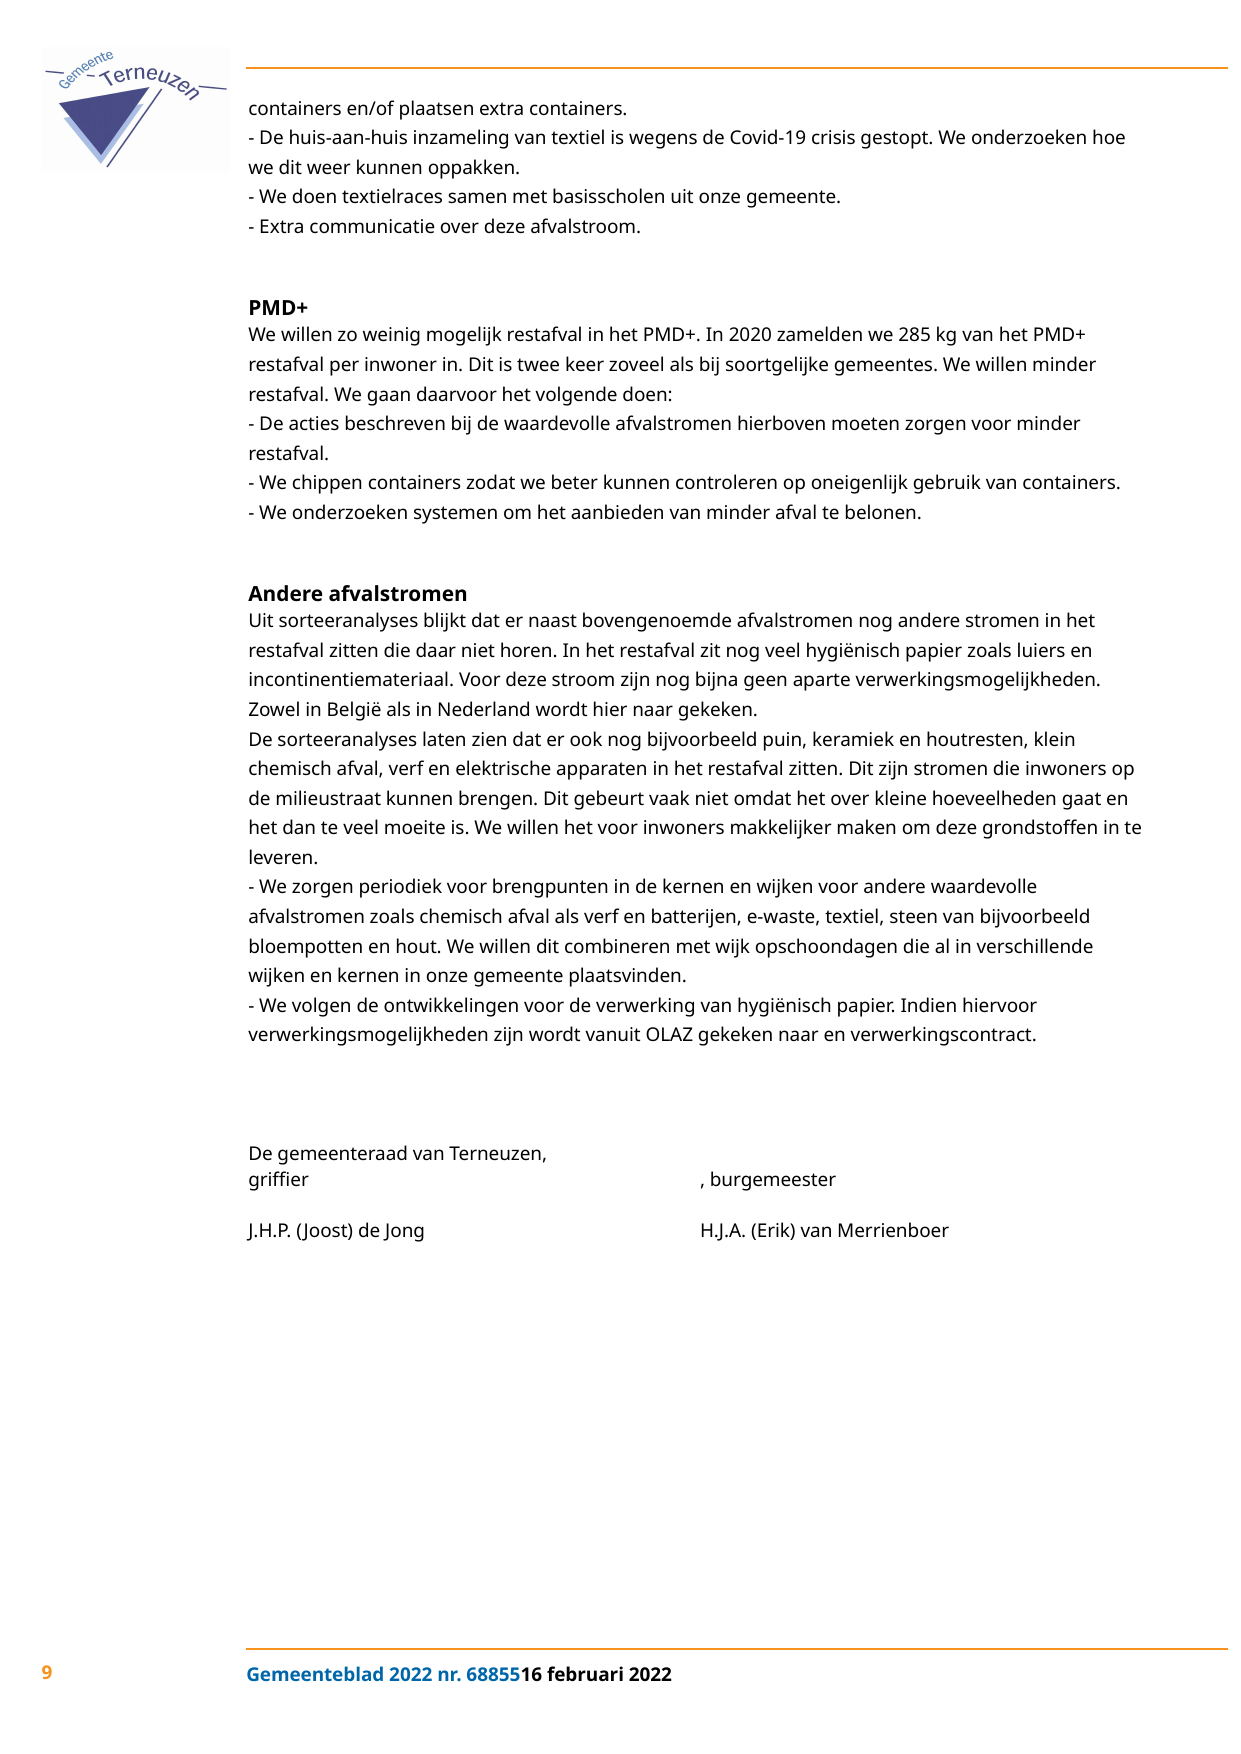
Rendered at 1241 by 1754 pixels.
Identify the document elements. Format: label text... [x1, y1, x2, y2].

text - We chippen containers zodat we beter kunnen controleren op oneigenlijk gebruik van containers. [248, 469, 1152, 495]
text - De acties beschreven bij de waardevolle afvalstromen hierboven moeten zorgen voor minder restafval. [248, 410, 1152, 466]
table_header De gemeenteraad van Terneuzen, [248, 1140, 700, 1166]
table_header [700, 1140, 1152, 1166]
text - We zorgen periodiek voor brengpunten in de kernen en wijken voor andere waardevolle afvalstromen zoals chemisch afval als verf en batterijen, e-waste, textiel, steen van bijvoorbeeld bloempotten en hout. We willen dit combineren met wijk opschoondagen die al in verschillende wijken en kernen in onze gemeente plaatsvinden. [248, 874, 1152, 988]
text containers en/of plaatsen extra containers. [248, 95, 1152, 121]
table_cell , burgemeester [700, 1166, 1152, 1192]
table_cell J.H.P. (Joost) de Jong [248, 1217, 700, 1243]
text - We doen textielraces samen met basisscholen uit onze gemeente. [248, 183, 1152, 209]
picture [41, 47, 231, 172]
text We willen zo weinig mogelijk restafval in het PMD+. In 2020 zamelden we 285 kg van het PMD+ restafval per inwoner in. Dit is twee keer zoveel als bij soortgelijke gemeentes. We willen minder restafval. We gaan daarvoor het volgende doen: [248, 322, 1152, 406]
text - Extra communicatie over deze afvalstroom. [248, 213, 1152, 239]
text - We volgen de ontwikkelingen voor de verwerking van hygiënisch papier. Indien hiervoor verwerkingsmogelijkheden zijn wordt vanuit OLAZ gekeken naar en verwerkingscontract. [248, 992, 1152, 1047]
text PMD+ [248, 293, 1152, 322]
text - De huis-aan-huis inzameling van textiel is wegens de Covid-19 crisis gestopt. We onderzoeken hoe we dit weer kunnen oppakken. [248, 124, 1152, 180]
text Uit sorteeranalyses blijkt dat er naast bovengenoemde afvalstromen nog andere stromen in het restafval zitten die daar niet horen. In het restafval zit nog veel hygiënisch papier zoals luiers en incontinentiemateriaal. Voor deze stroom zijn nog bijna geen aparte verwerkingsmogelijkheden. Zowel in België als in Nederland wordt hier naar gekeken. [248, 607, 1152, 722]
table_cell griffier [248, 1166, 700, 1192]
text Andere afvalstromen [248, 579, 1152, 607]
table_cell H.J.A. (Erik) van Merrienboer [700, 1217, 1152, 1243]
text - We onderzoeken systemen om het aanbieden van minder afval te belonen. [248, 499, 1152, 525]
table_cell [248, 1192, 1152, 1217]
text De sorteeranalyses laten zien dat er ook nog bijvoorbeeld puin, keramiek en houtresten, klein chemisch afval, verf en elektrische apparaten in het restafval zitten. Dit zijn stromen die inwoners op de milieustraat kunnen brengen. Dit gebeurt vaak niet omdat het over kleine hoeveelheden gaat en het dan te veel moeite is. We willen het voor inwoners makkelijker maken om deze grondstoffen in te leveren. [248, 726, 1152, 870]
